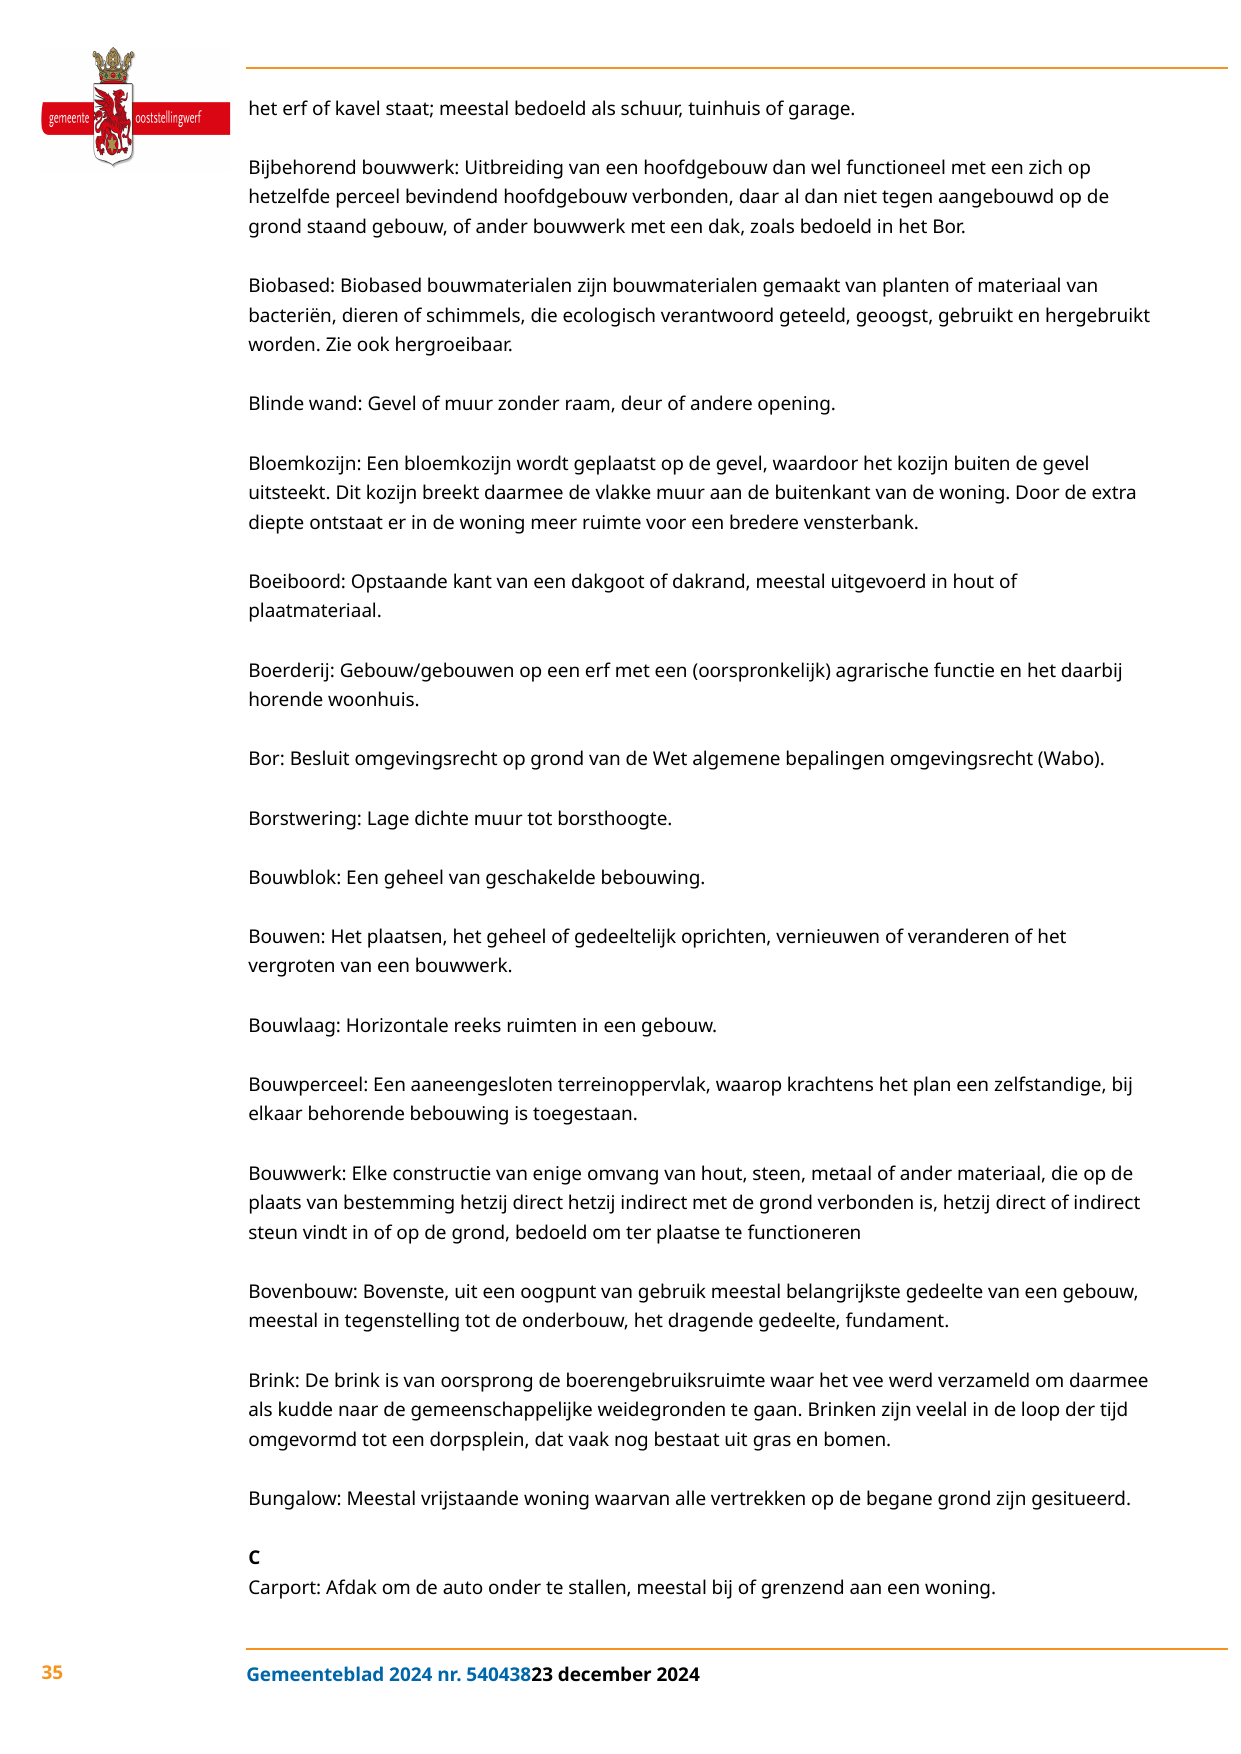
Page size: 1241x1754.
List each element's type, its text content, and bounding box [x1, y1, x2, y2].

text Bouwperceel: Een aaneengesloten terreinoppervlak, waarop krachtens het plan een zelfstandige, bij elkaar behorende bebouwing is toegestaan. [248, 1071, 1152, 1126]
text Bloemkozijn: Een bloemkozijn wordt geplaatst op de gevel, waardoor het kozijn buiten de gevel uitsteekt. Dit kozijn breekt daarmee de vlakke muur aan de buitenkant van de woning. Door de extra diepte ontstaat er in de woning meer ruimte voor een bredere vensterbank. [248, 450, 1152, 535]
text Bijbehorend bouwwerk: Uitbreiding van een hoofdgebouw dan wel functioneel met een zich op hetzelfde perceel bevindend hoofdgebouw verbonden, daar al dan niet tegen aangebouwd op de grond staand gebouw, of ander bouwwerk met een dak, zoals bedoeld in het Bor. [248, 154, 1152, 239]
text Bovenbouw: Bovenste, uit een oogpunt van gebruik meestal belangrijkste gedeelte van een gebouw, meestal in tegenstelling tot de onderbouw, het dragende gedeelte, fundament. [248, 1278, 1152, 1333]
text Bouwblok: Een geheel van geschakelde bebouwing. [248, 864, 1152, 890]
text Biobased: Biobased bouwmaterialen zijn bouwmaterialen gemaakt van planten of materiaal van bacteriën, dieren of schimmels, die ecologisch verantwoord geteeld, geoogst, gebruikt en hergebruikt worden. Zie ook hergroeibaar. [248, 272, 1152, 357]
text Bouwen: Het plaatsen, het geheel of gedeeltelijk oprichten, vernieuwen of veranderen of het vergroten van een bouwwerk. [248, 923, 1152, 978]
text Bouwlaag: Horizontale reeks ruimten in een gebouw. [248, 1012, 1152, 1038]
text Bungalow: Meestal vrijstaande woning waarvan alle vertrekken op de begane grond zijn gesitueerd. [248, 1485, 1152, 1511]
text Bouwwerk: Elke constructie van enige omvang van hout, steen, metaal of ander materiaal, die op de plaats van bestemming hetzij direct hetzij indirect met de grond verbonden is, hetzij direct of indirect steun vindt in of op de grond, bedoeld om ter plaatse te functioneren [248, 1160, 1152, 1245]
text Borstwering: Lage dichte muur tot borsthoogte. [248, 805, 1152, 831]
text het erf of kavel staat; meestal bedoeld als schuur, tuinhuis of garage. [248, 95, 1152, 121]
text Bor: Besluit omgevingsrecht op grond van de Wet algemene bepalingen omgevingsrecht (Wabo). [248, 746, 1152, 771]
text Blinde wand: Gevel of muur zonder raam, deur of andere opening. [248, 391, 1152, 416]
text Brink: De brink is van oorsprong de boerengebruiksruimte waar het vee werd verzameld om daarmee als kudde naar de gemeenschappelijke weidegronden te gaan. Brinken zijn veelal in de loop der tijd omgevormd tot een dorpsplein, dat vaak nog bestaat uit gras en bomen. [248, 1367, 1152, 1452]
text Boerderij: Gebouw/gebouwen op een erf met een (oorspronkelijk) agrarische functie en het daarbij horende woonhuis. [248, 657, 1152, 712]
text C [248, 1544, 1152, 1570]
text Boeiboord: Opstaande kant van een dakgoot of dakrand, meestal uitgevoerd in hout of plaatmateriaal. [248, 568, 1152, 623]
text Carport: Afdak om de auto onder te stallen, meestal bij of grenzend aan een woning. [248, 1574, 1152, 1600]
picture [41, 47, 231, 172]
